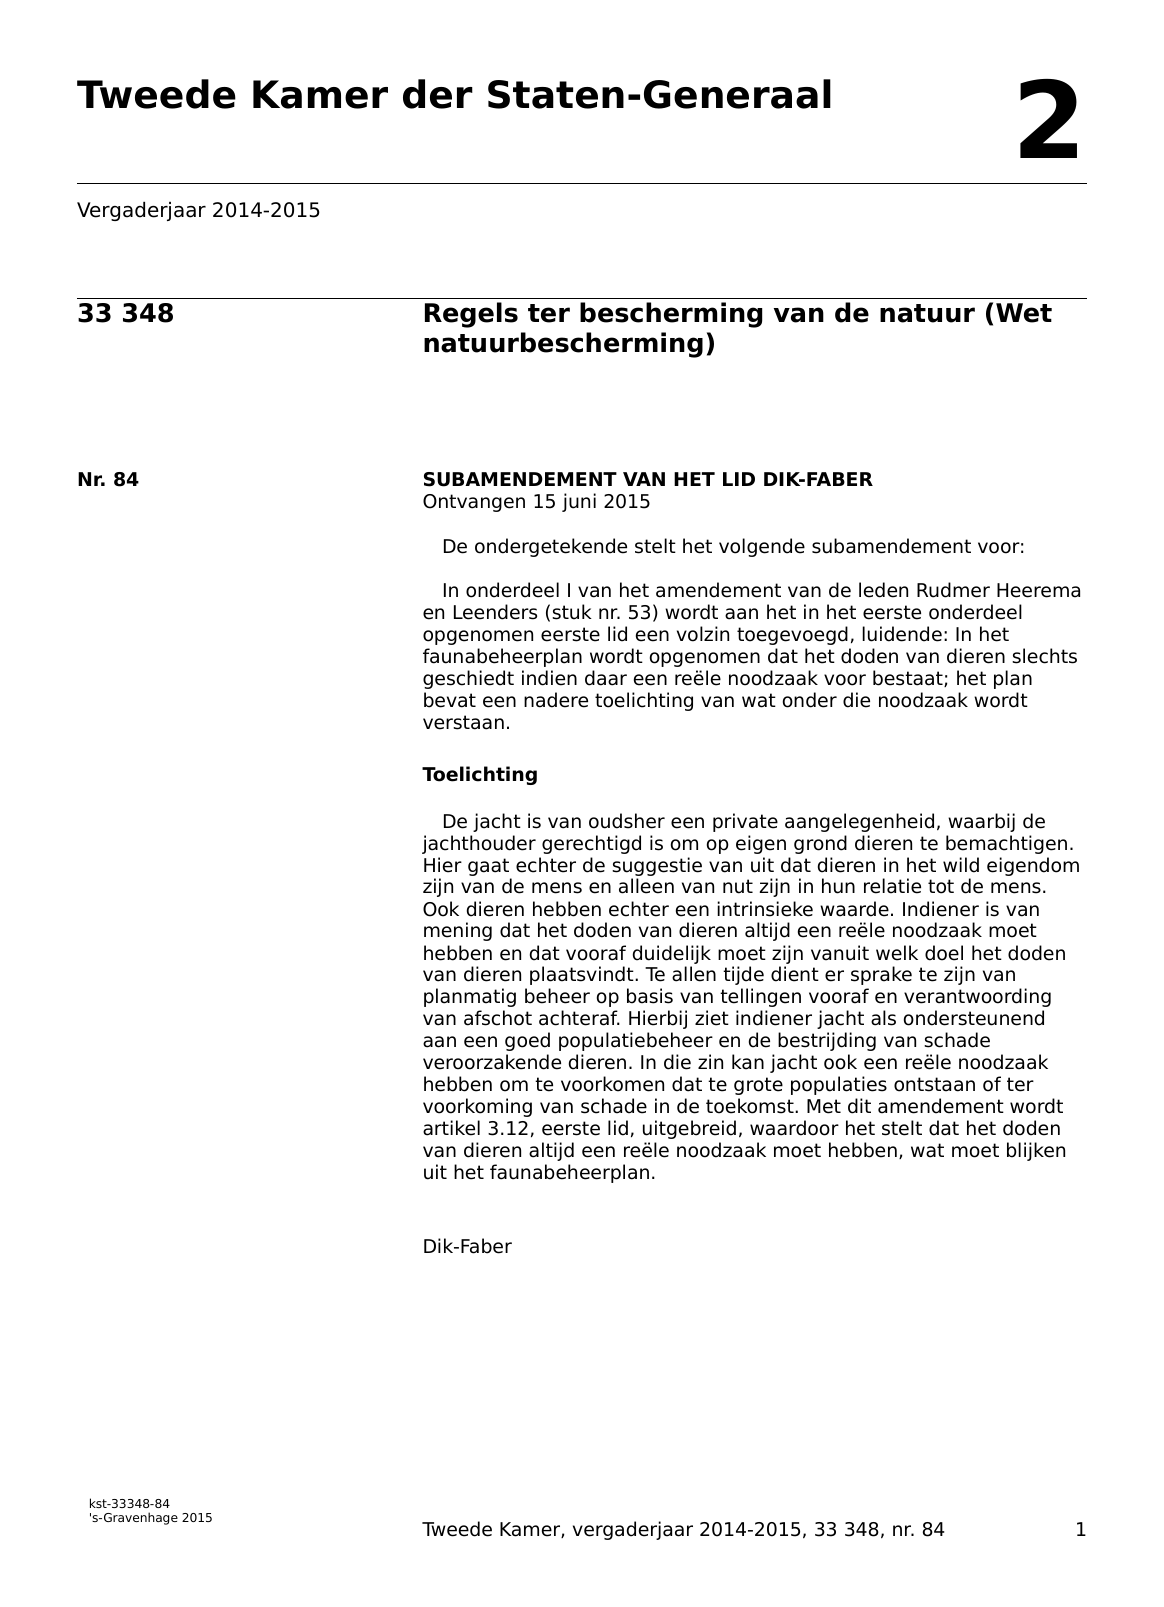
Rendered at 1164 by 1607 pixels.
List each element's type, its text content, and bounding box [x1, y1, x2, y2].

subtitle 33 348 Regels ter bescherming van de natuur (Wet natuurbescherming) [77, 299, 1087, 358]
text De jacht is van oudsher een private aangelegenheid, waarbij de jachthouder gerechtigd is om op eigen grond dieren te bemachtigen. Hier gaat echter de suggestie van uit dat dieren in het wild eigendom zijn van de mens en alleen van nut zijn in hun relatie tot de mens. Ook dieren hebben echter een intrinsieke waarde. Indiener is van mening dat het doden van dieren altijd een reële noodzaak moet hebben en dat vooraf duidelijk moet zijn vanuit welk doel het doden van dieren plaatsvindt. Te allen tijde dient er sprake te zijn van planmatig beheer op basis van tellingen vooraf en verantwoording van afschot achteraf. Hierbij ziet indiener jacht als ondersteunend aan een goed populatiebeheer en de bestrijding van schade veroorzakende dieren. In die zin kan jacht ook een reële noodzaak hebben om te voorkomen dat te grote populaties ontstaan of ter voorkoming van schade in de toekomst. Met dit amendement wordt artikel 3.12, eerste lid, uitgebreid, waardoor het stelt dat het doden van dieren altijd een reële noodzaak moet hebben, wat moet blijken uit het faunabeheerplan. [422, 811, 1087, 1184]
text In onderdeel I van het amendement van de leden Rudmer Heerema en Leenders (stuk nr. 53) wordt aan het in het eerste onderdeel opgenomen eerste lid een volzin toegevoegd, luidende: In het faunabeheerplan wordt opgenomen dat het doden van dieren slechts geschiedt indien daar een reële noodzaak voor bestaat; het plan bevat een nadere toelichting van wat onder die noodzaak wordt verstaan. [422, 580, 1087, 733]
table_header 2 [886, 59, 1087, 183]
table_cell Vergaderjaar 2014-2015 [77, 184, 1087, 298]
subtitle Nr. 84 SUBAMENDEMENT VAN HET LID DIK-FABER [77, 469, 1087, 491]
text 's-Gravenhage 2015 [88, 1511, 323, 1525]
text Dik-Faber [422, 1214, 1087, 1258]
text De ondergetekende stelt het volgende subamendement voor: [422, 536, 1087, 557]
text Ontvangen 15 juni 2015 [422, 491, 1087, 513]
subtitle Toelichting [422, 763, 1087, 786]
text kst-33348-84 [88, 1497, 323, 1511]
table_header Tweede Kamer der Staten-Generaal [77, 59, 886, 183]
